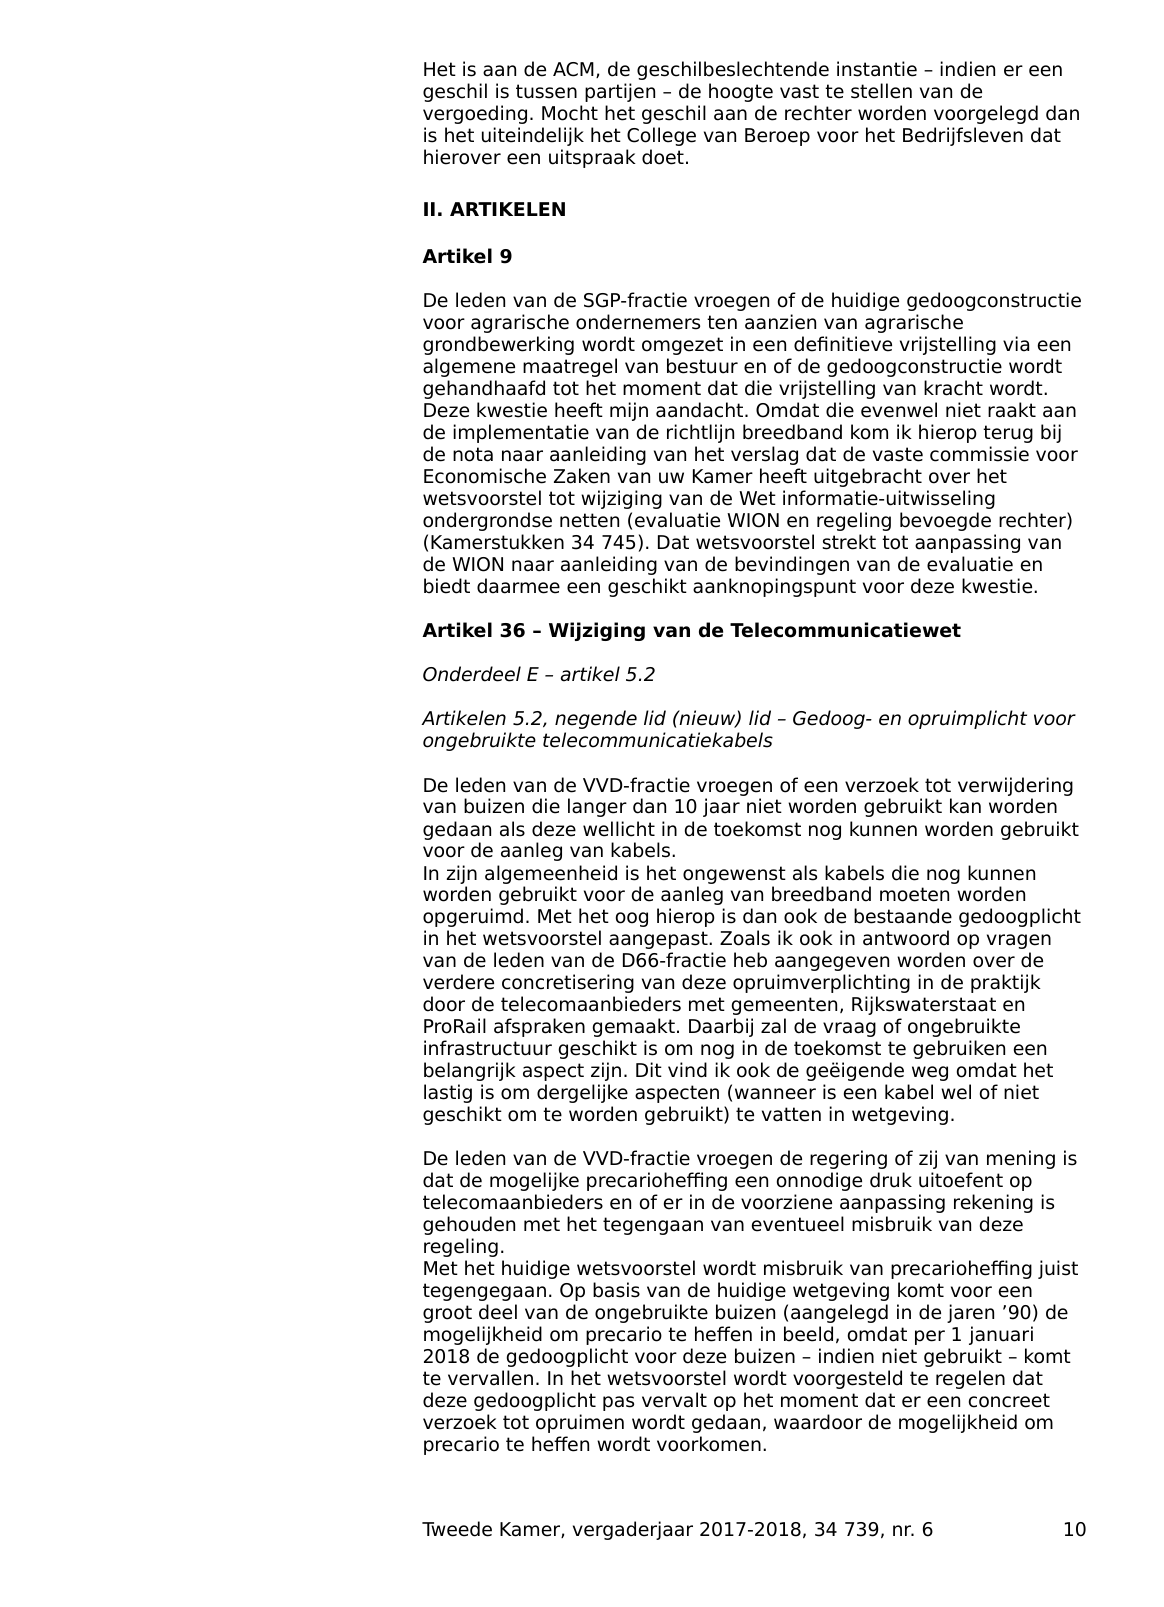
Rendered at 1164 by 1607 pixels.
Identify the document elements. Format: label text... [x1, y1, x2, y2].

text Het is aan de ACM, de geschilbeslechtende instantie – indien er een geschil is tussen partijen – de hoogte vast te stellen van de vergoeding. Mocht het geschil aan de rechter worden voorgelegd dan is het uiteindelijk het College van Beroep voor het Bedrijfsleven dat hierover een uitspraak doet. [422, 59, 1087, 169]
text De leden van de SGP-fractie vroegen of de huidige gedoogconstructie voor agrarische ondernemers ten aanzien van agrarische grondbewerking wordt omgezet in een definitieve vrijstelling via een algemene maatregel van bestuur en of de gedoogconstructie wordt gehandhaafd tot het moment dat die vrijstelling van kracht wordt. [422, 290, 1087, 400]
subtitle II. ARTIKELEN [422, 199, 1087, 221]
text Deze kwestie heeft mijn aandacht. Omdat die evenwel niet raakt aan de implementatie van de richtlijn breedband kom ik hierop terug bij de nota naar aanleiding van het verslag dat de vaste commissie voor Economische Zaken van uw Kamer heeft uitgebracht over het wetsvoorstel tot wijziging van de Wet informatie-uitwisseling ondergrondse netten (evaluatie WION en regeling bevoegde rechter) (Kamerstukken 34 745). Dat wetsvoorstel strekt tot aanpassing van de WION naar aanleiding van de bevindingen van de evaluatie en biedt daarmee een geschikt aanknopingspunt voor deze kwestie. [422, 400, 1087, 598]
subtitle Artikel 9 [422, 246, 1087, 268]
subtitle Artikel 36 – Wijziging van de Telecommunicatiewet [422, 620, 1087, 642]
text In zijn algemeenheid is het ongewenst als kabels die nog kunnen worden gebruikt voor de aanleg van breedband moeten worden opgeruimd. Met het oog hierop is dan ook de bestaande gedoogplicht in het wetsvoorstel aangepast. Zoals ik ook in antwoord op vragen van de leden van de D66-fractie heb aangegeven worden over de verdere concretisering van deze opruimverplichting in de praktijk door de telecomaanbieders met gemeenten, Rijkswaterstaat en ProRail afspraken gemaakt. Daarbij zal de vraag of ongebruikte infrastructuur geschikt is om nog in de toekomst te gebruiken een belangrijk aspect zijn. Dit vind ik ook de geëigende weg omdat het lastig is om dergelijke aspecten (wanneer is een kabel wel of niet geschikt om te worden gebruikt) te vatten in wetgeving. [422, 862, 1087, 1126]
text De leden van de VVD-fractie vroegen of een verzoek tot verwijdering van buizen die langer dan 10 jaar niet worden gebruikt kan worden gedaan als deze wellicht in de toekomst nog kunnen worden gebruikt voor de aanleg van kabels. [422, 774, 1087, 862]
subtitle Onderdeel E – artikel 5.2 [422, 664, 1087, 686]
text Met het huidige wetsvoorstel wordt misbruik van precarioheffing juist tegengegaan. Op basis van de huidige wetgeving komt voor een groot deel van de ongebruikte buizen (aangelegd in de jaren ’90) de mogelijkheid om precario te heffen in beeld, omdat per 1 januari 2018 de gedoogplicht voor deze buizen – indien niet gebruikt – komt te vervallen. In het wetsvoorstel wordt voorgesteld te regelen dat deze gedoogplicht pas vervalt op het moment dat er een concreet verzoek tot opruimen wordt gedaan, waardoor de mogelijkheid om precario te heffen wordt voorkomen. [422, 1258, 1087, 1456]
subtitle Artikelen 5.2, negende lid (nieuw) lid – Gedoog- en opruimplicht voor ongebruikte telecommunicatiekabels [422, 708, 1087, 752]
text De leden van de VVD-fractie vroegen de regering of zij van mening is dat de mogelijke precarioheffing een onnodige druk uitoefent op telecomaanbieders en of er in de voorziene aanpassing rekening is gehouden met het tegengaan van eventueel misbruik van deze regeling. [422, 1148, 1087, 1258]
